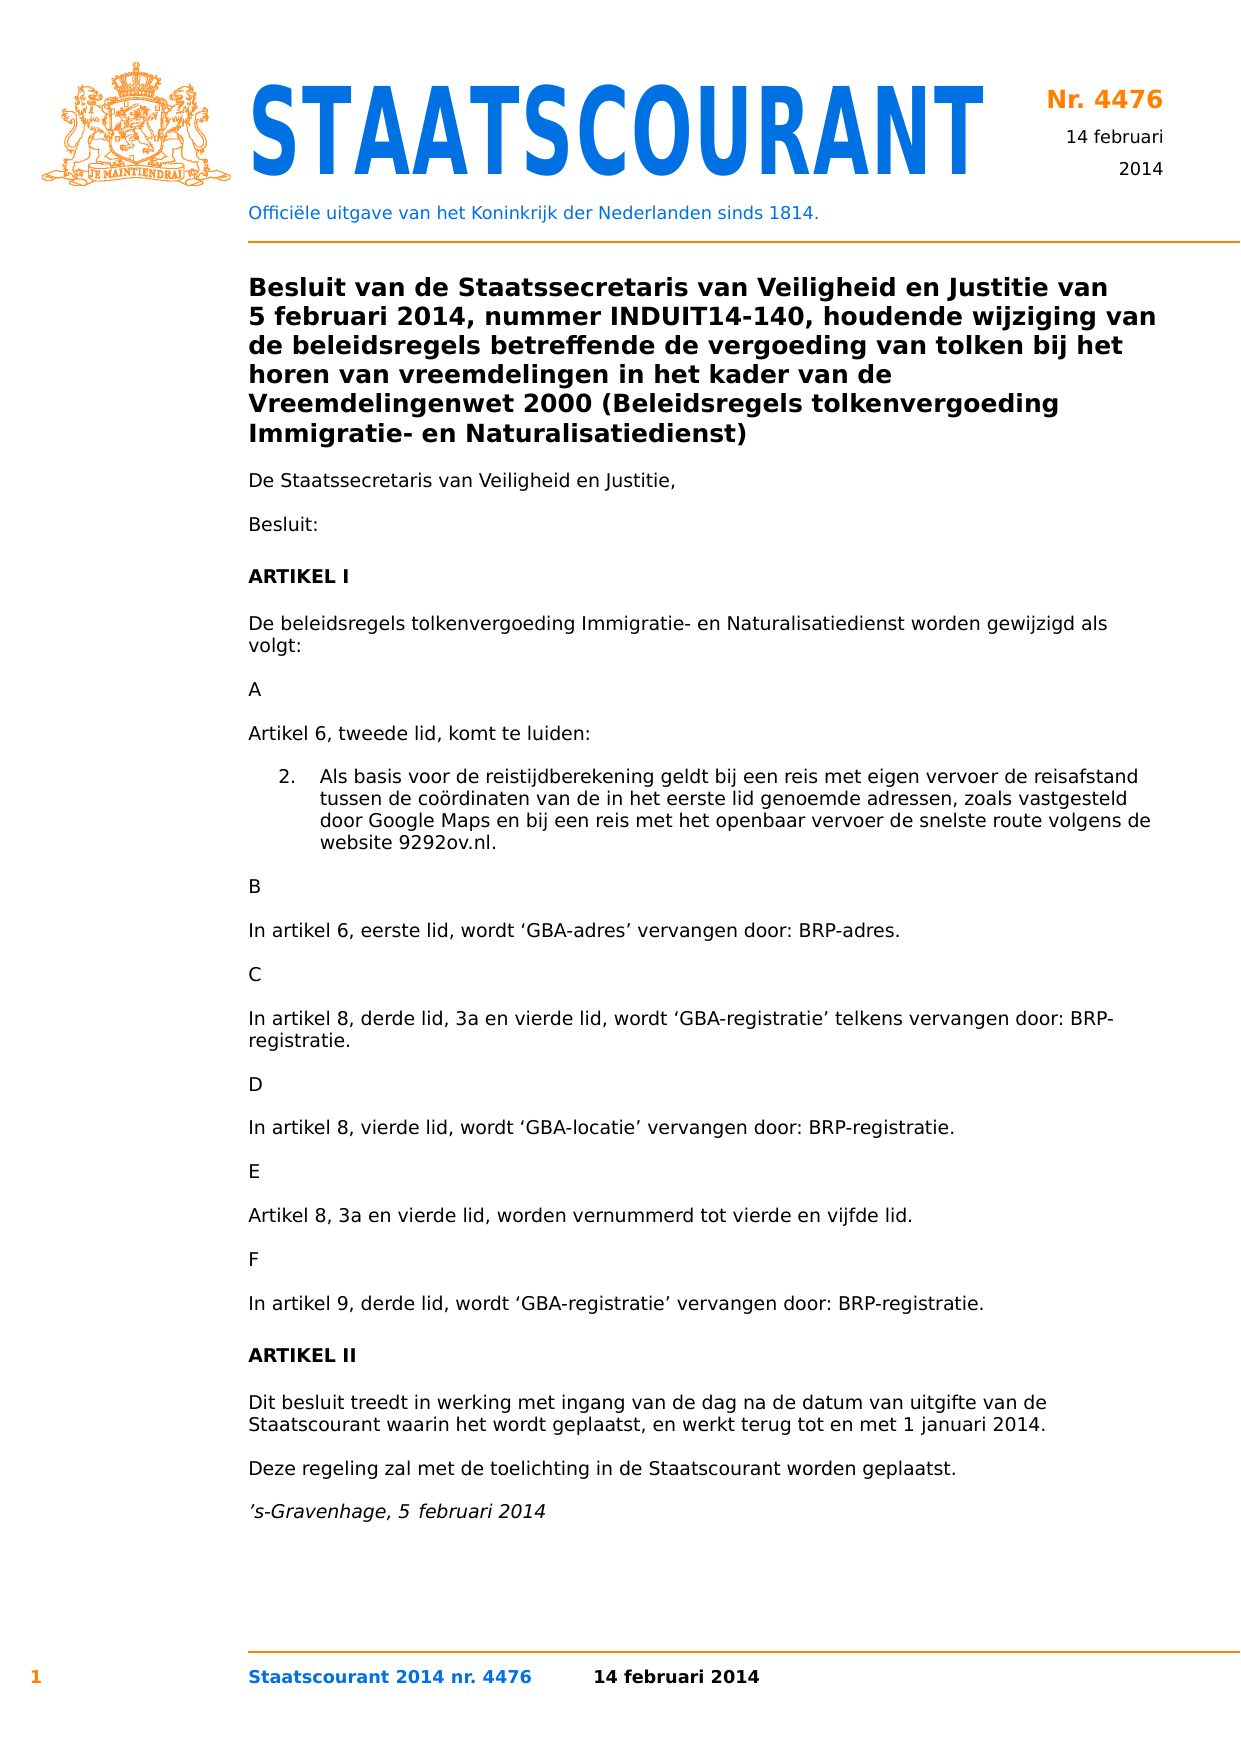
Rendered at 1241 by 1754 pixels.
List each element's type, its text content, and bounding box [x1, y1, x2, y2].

table_cell 14 februari [998, 121, 1240, 153]
text Artikel 6, tweede lid, komt te luiden: [248, 722, 1163, 744]
text A [248, 678, 1163, 701]
table_header [25, 62, 248, 241]
text Dit besluit treedt in werking met ingang van de dag na de datum van uitgifte van de Staatscourant waarin het wordt geplaatst, en werkt terug tot en met 1 januari 2014. [248, 1392, 1163, 1436]
text C [248, 964, 1163, 986]
table_header Nr. 4476 [998, 62, 1240, 121]
text D [248, 1073, 1163, 1095]
text Deze regeling zal met de toelichting in de Staatscourant worden geplaatst. [248, 1457, 1163, 1479]
picture [41, 62, 231, 186]
text ’s-Gravenhage, 5 februari 2014 [248, 1501, 1163, 1523]
table_header STAATSCOURANT [248, 62, 998, 203]
text Besluit: [248, 514, 1163, 536]
subtitle ARTIKEL II [248, 1345, 1163, 1367]
text In artikel 6, eerste lid, wordt ‘GBA-adres’ vervangen door: BRP-adres. [248, 920, 1163, 942]
table_cell 2014 [998, 153, 1240, 203]
text De beleidsregels tolkenvergoeding Immigratie- en Naturalisatiedienst worden gewijzigd als volgt: [248, 613, 1163, 657]
text De Staatssecretaris van Veiligheid en Justitie, [248, 470, 1163, 492]
text F [248, 1249, 1163, 1271]
text 2. Als basis voor de reistijdberekening geldt bij een reis met eigen vervoer de reisafstand tussen de coördinaten van de in het eerste lid genoemde adressen, zoals vastgesteld door Google Maps en bij een reis met het openbaar vervoer de snelste route volgens de website 9292ov.nl. [278, 766, 1163, 854]
text B [248, 876, 1163, 898]
subtitle Besluit van de Staatssecretaris van Veiligheid en Justitie van 5 februari 2014, nummer INDUIT14-140, houdende wijziging van de beleidsregels betreffende de vergoeding van tolken bij het horen van vreemdelingen in het kader van de Vreemdelingenwet 2000 (Beleidsregels tolkenvergoeding Immigratie- en Naturalisatiedienst) [248, 273, 1163, 448]
text E [248, 1161, 1163, 1183]
text Artikel 8, 3a en vierde lid, worden vernummerd tot vierde en vijfde lid. [248, 1205, 1163, 1227]
table_cell Officiële uitgave van het Koninkrijk der Nederlanden sinds 1814. [248, 203, 1240, 241]
text In artikel 8, vierde lid, wordt ‘GBA-locatie’ vervangen door: BRP-registratie. [248, 1117, 1163, 1139]
subtitle ARTIKEL I [248, 566, 1163, 588]
text In artikel 9, derde lid, wordt ‘GBA-registratie’ vervangen door: BRP-registratie. [248, 1293, 1163, 1315]
text In artikel 8, derde lid, 3a en vierde lid, wordt ‘GBA-registratie’ telkens vervangen door: BRP-registratie. [248, 1008, 1163, 1052]
